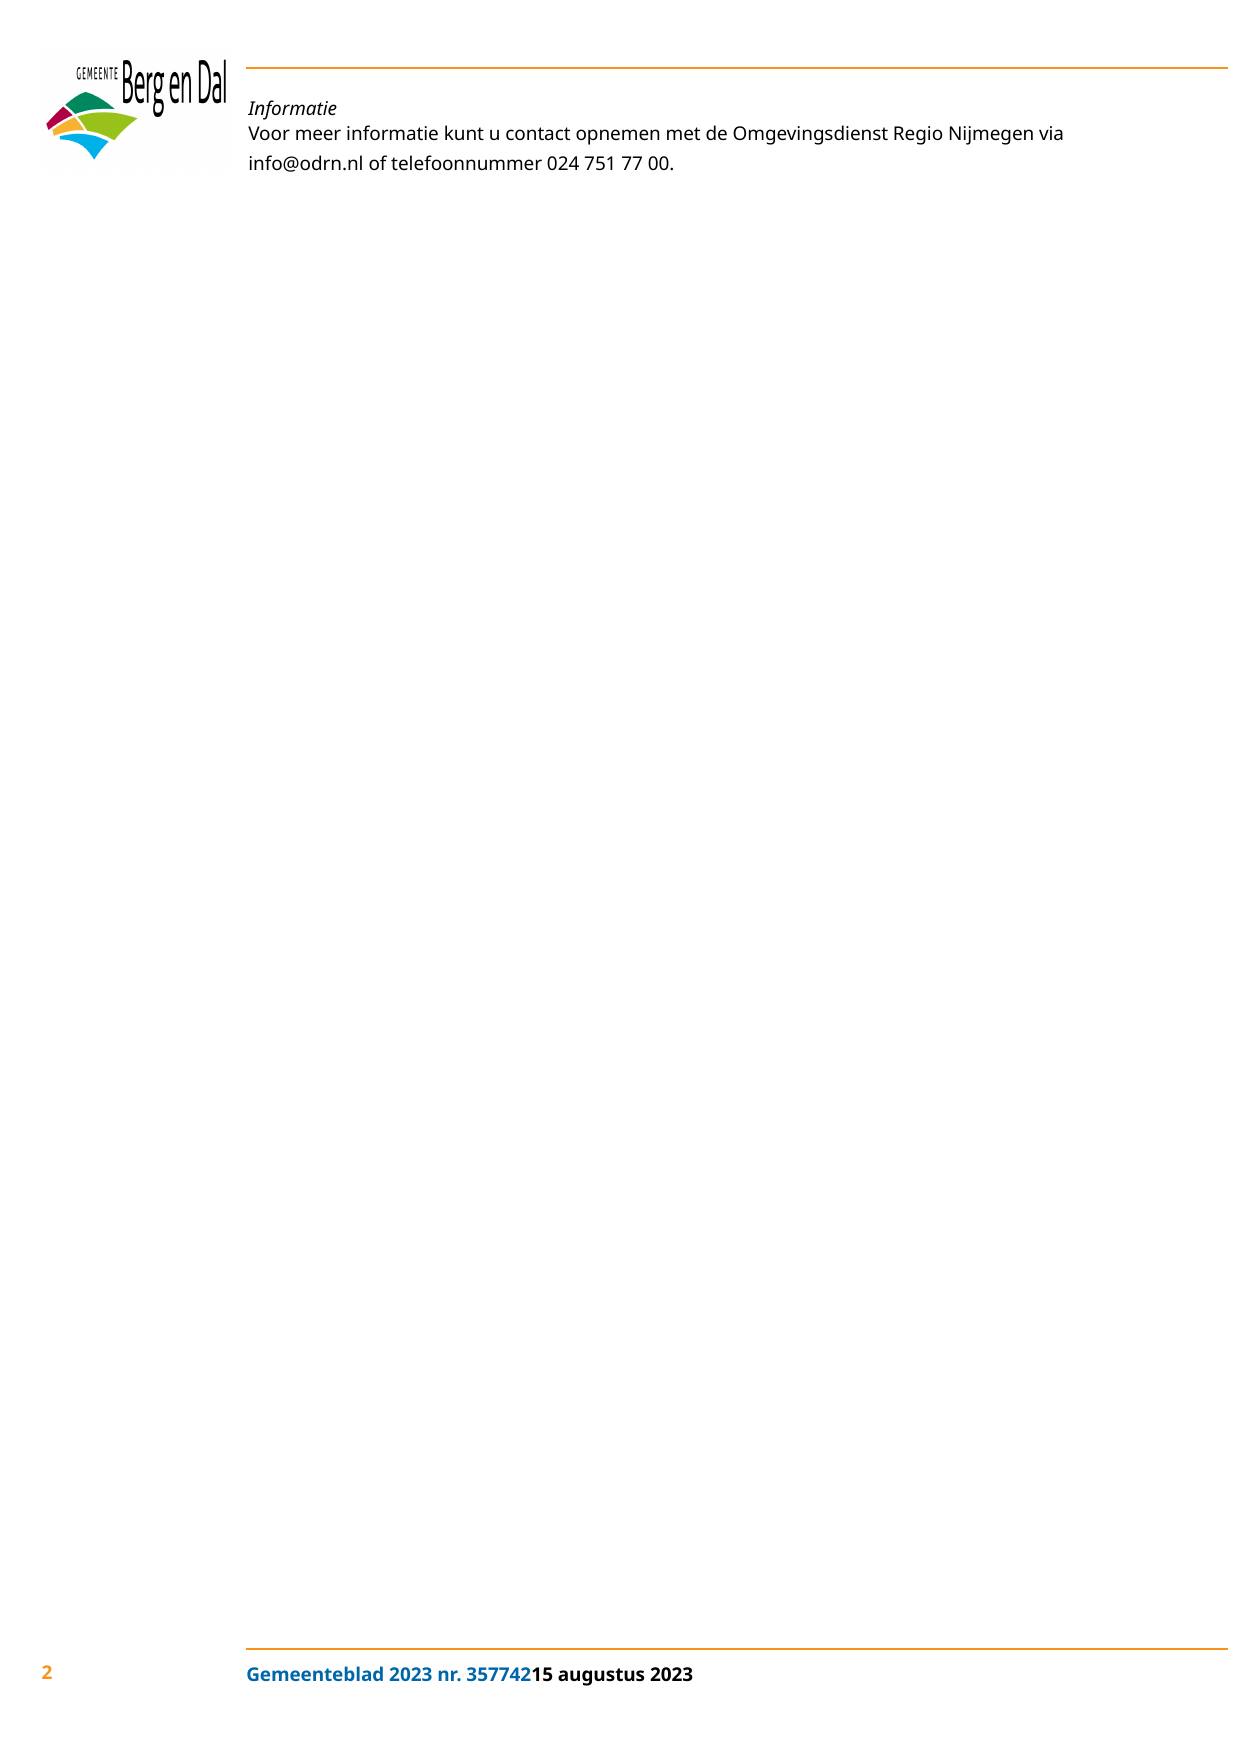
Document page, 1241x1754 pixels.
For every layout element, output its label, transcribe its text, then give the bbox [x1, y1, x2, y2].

picture [41, 47, 231, 172]
text Voor meer informatie kunt u contact opnemen met de Omgevingsdienst Regio Nijmegen via info@odrn.nl of telefoonnummer 024 751 77 00. [248, 121, 1152, 176]
text Informatie [248, 95, 1152, 121]
